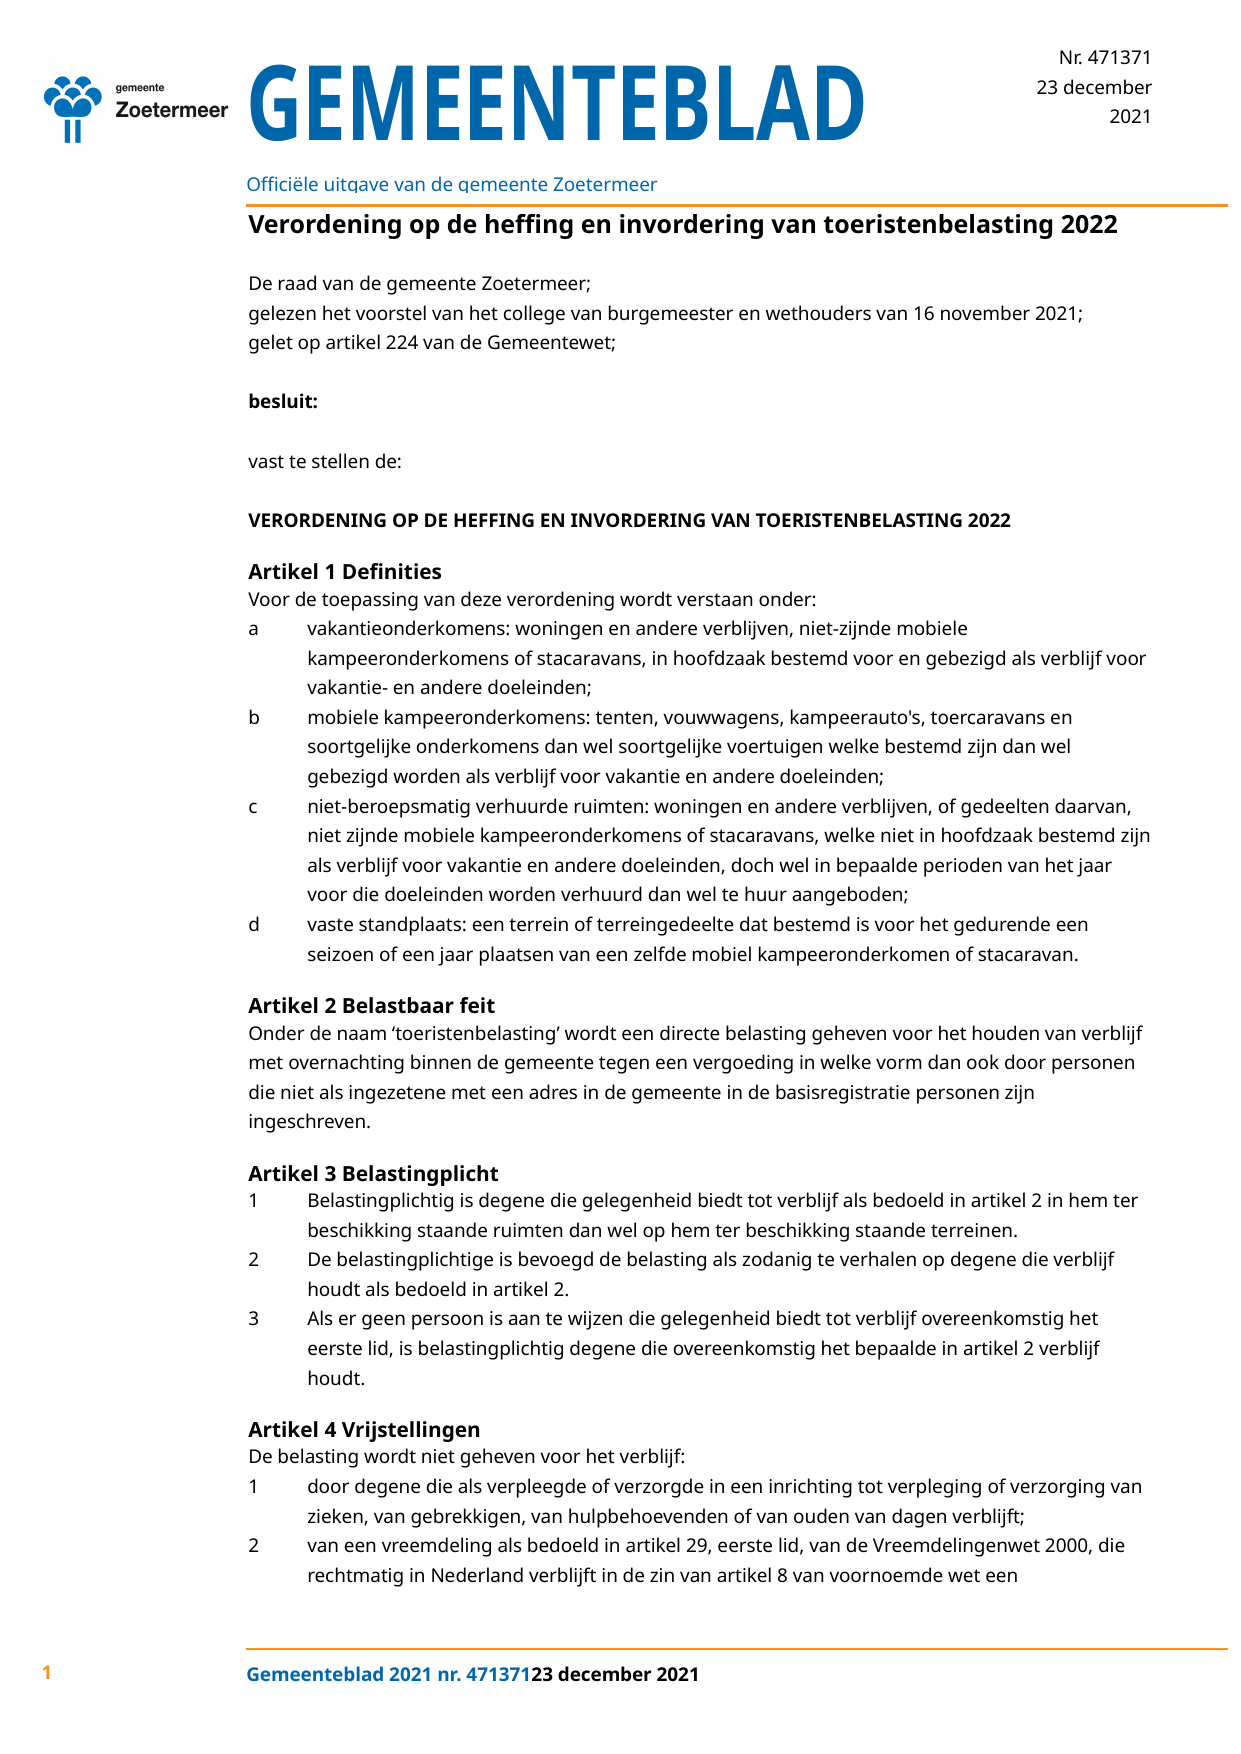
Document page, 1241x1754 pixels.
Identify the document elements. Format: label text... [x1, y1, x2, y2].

text Onder de naam ‘toeristenbelasting’ wordt een directe belasting geheven voor het houden van verblijf met overnachting binnen de gemeente tegen een vergoeding in welke vorm dan ook door personen die niet als ingezetene met een adres in de gemeente in de basisregistratie personen zijn ingeschreven. [248, 1020, 1152, 1134]
picture [41, 47, 231, 172]
list door degene die als verpleegde of verzorgde in een inrichting tot verpleging of verzorging van zieken, van gebrekkigen, van hulpbehoevenden of van ouden van dagen verblijft; [248, 1473, 1152, 1528]
text Artikel 1 Definities [248, 557, 1152, 586]
list niet-beroepsmatig verhuurde ruimten: woningen en andere verblijven, of gedeelten daarvan, niet zijnde mobiele kampeeronderkomens of stacaravans, welke niet in hoofdzaak bestemd zijn als verblijf voor vakantie en andere doeleinden, doch wel in bepaalde perioden van het jaar voor die doeleinden worden verhuurd dan wel te huur aangeboden; [248, 793, 1152, 907]
text Artikel 4 Vrijstellingen [248, 1415, 1152, 1444]
text besluit: [248, 389, 1152, 414]
list vakantieonderkomens: woningen en andere verblijven, niet-zijnde mobiele kampeeronderkomens of stacaravans, in hoofdzaak bestemd voor en gebezigd als verblijf voor vakantie- en andere doeleinden; [248, 615, 1152, 700]
text vast te stellen de: [248, 448, 1152, 473]
list Als er geen persoon is aan te wijzen die gelegenheid biedt tot verblijf overeenkomstig het eerste lid, is belastingplichtig degene die overeenkomstig het bepaalde in artikel 2 verblijf houdt. [248, 1306, 1152, 1391]
text Artikel 2 Belastbaar feit [248, 991, 1152, 1020]
text gelet op artikel 224 van de Gemeentewet; [248, 329, 1152, 355]
list mobiele kampeeronderkomens: tenten, vouwwagens, kampeerauto's, toercaravans en soortgelijke onderkomens dan wel soortgelijke voertuigen welke bestemd zijn dan wel gebezigd worden als verblijf voor vakantie en andere doeleinden; [248, 704, 1152, 789]
list Belastingplichtig is degene die gelegenheid biedt tot verblijf als bedoeld in artikel 2 in hem ter beschikking staande ruimten dan wel op hem ter beschikking staande terreinen. [248, 1187, 1152, 1243]
text Artikel 3 Belastingplicht [248, 1159, 1152, 1187]
text Verordening op de heffing en invordering van toeristenbelasting 2022 [248, 207, 1152, 241]
text De raad van de gemeente Zoetermeer; [248, 270, 1152, 296]
list van een vreemdeling als bedoeld in artikel 29, eerste lid, van de Vreemdelingenwet 2000, die rechtmatig in Nederland verblijft in de zin van artikel 8 van voornoemde wet een [248, 1532, 1152, 1588]
list vaste standplaats: een terrein of terreingedeelte dat bestemd is voor het gedurende een seizoen of een jaar plaatsen van een zelfde mobiel kampeeronderkomen of stacaravan. [248, 911, 1152, 967]
text gelezen het voorstel van het college van burgemeester en wethouders van 16 november 2021; [248, 300, 1152, 326]
text De belasting wordt niet geheven voor het verblijf: [248, 1444, 1152, 1469]
list De belastingplichtige is bevoegd de belasting als zodanig te verhalen op degene die verblijf houdt als bedoeld in artikel 2. [248, 1246, 1152, 1302]
text Voor de toepassing van deze verordening wordt verstaan onder: [248, 586, 1152, 612]
text VERORDENING OP DE HEFFING EN INVORDERING VAN TOERISTENBELASTING 2022 [248, 507, 1152, 533]
